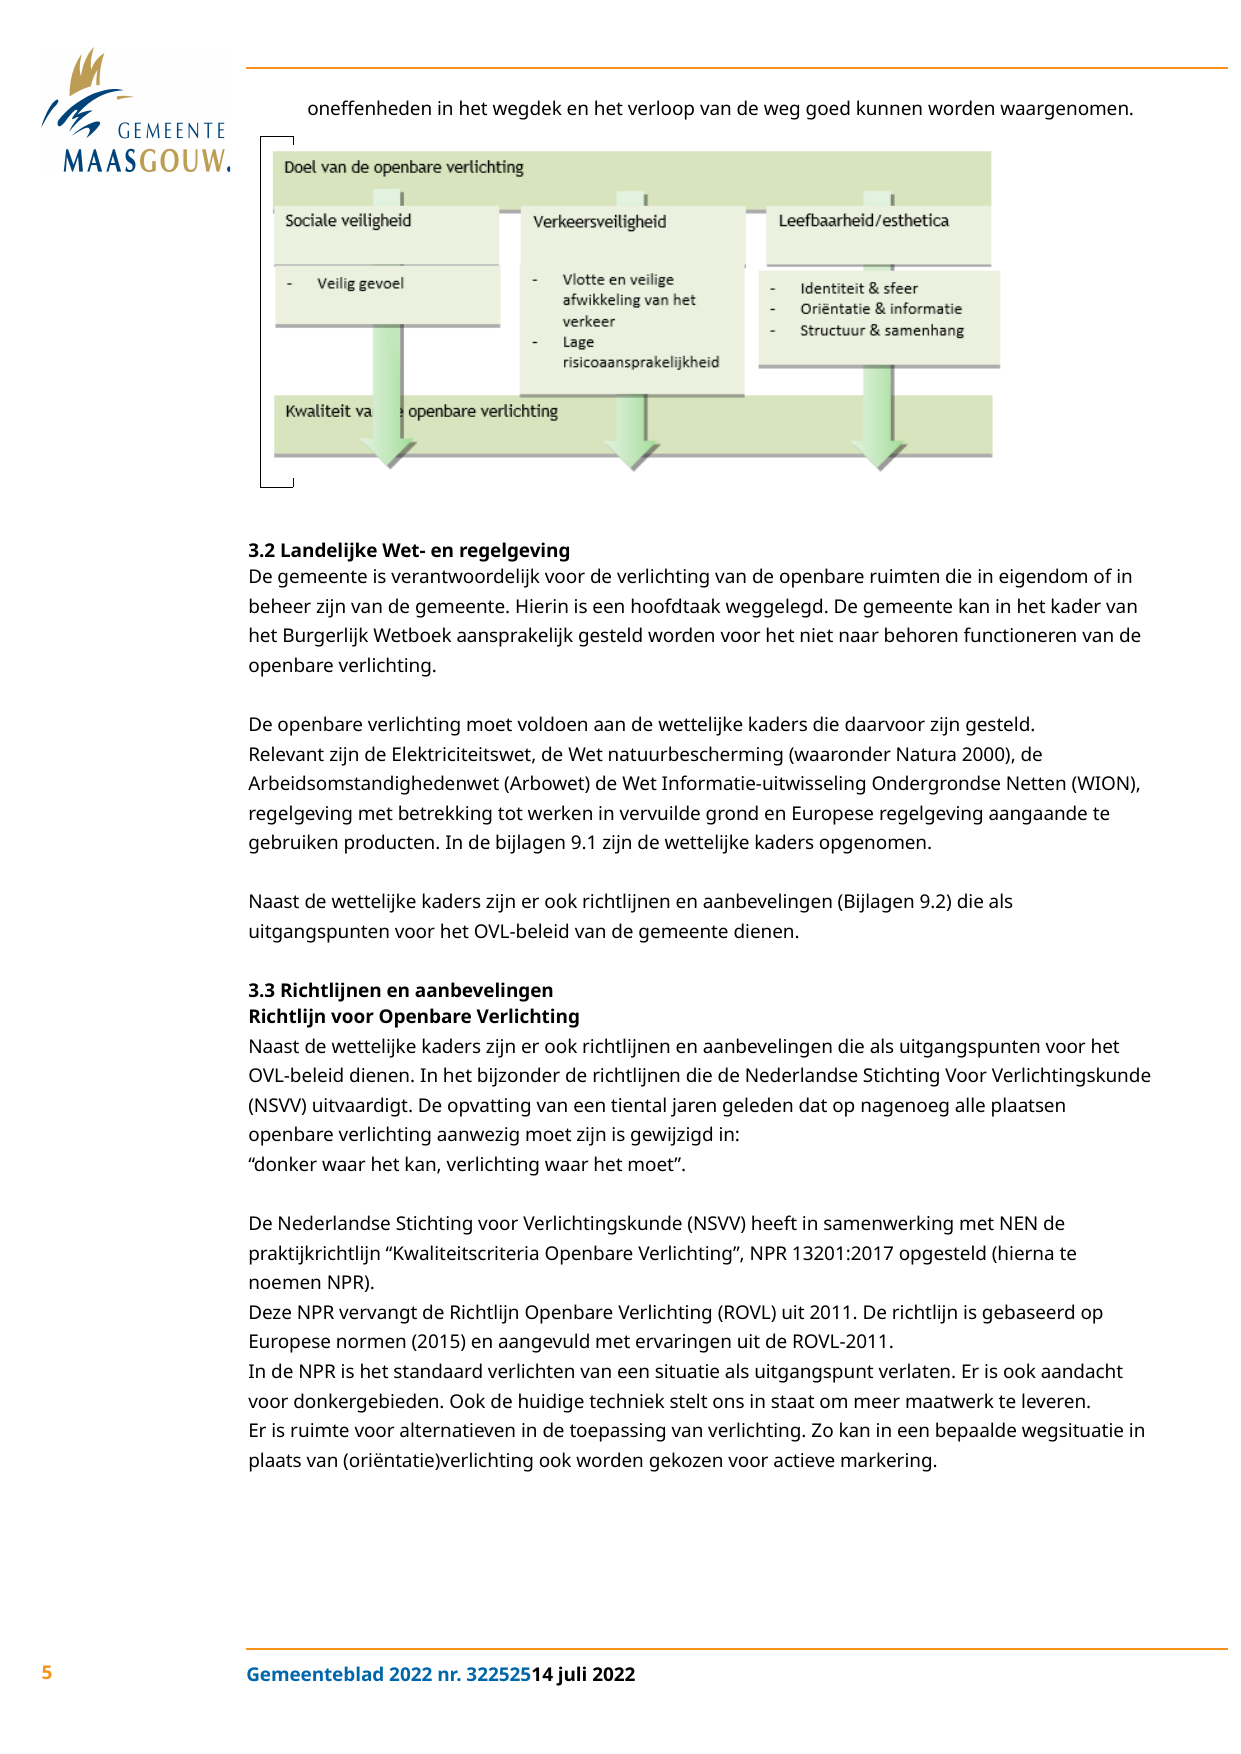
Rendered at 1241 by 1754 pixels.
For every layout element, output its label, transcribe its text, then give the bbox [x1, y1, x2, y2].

text De openbare verlichting moet voldoen aan de wettelijke kaders die daarvoor zijn gesteld. [248, 711, 1152, 737]
text De Nederlandse Stichting voor Verlichtingskunde (NSVV) heeft in samenwerking met NEN de praktijkrichtlijn “Kwaliteitscriteria Openbare Verlichting”, NPR 13201:2017 opgesteld (hierna te noemen NPR). [248, 1210, 1152, 1295]
text 3.3 Richtlijnen en aanbevelingen [248, 977, 1152, 1003]
text Er is ruimte voor alternatieven in de toepassing van verlichting. Zo kan in een bepaalde wegsituatie in plaats van (oriëntatie)verlichting ook worden gekozen voor actieve markering. [248, 1417, 1152, 1473]
text “donker waar het kan, verlichting waar het moet”. [248, 1151, 1152, 1177]
text Naast de wettelijke kaders zijn er ook richtlijnen en aanbevelingen die als uitgangspunten voor het OVL-beleid dienen. In het bijzonder de richtlijnen die de Nederlandse Stichting Voor Verlichtingskunde (NSVV) uitvaardigt. De opvatting van een tiental jaren geleden dat op nagenoeg alle plaatsen openbare verlichting aanwezig moet zijn is gewijzigd in: [248, 1033, 1152, 1147]
picture [268, 145, 1008, 478]
text In de NPR is het standaard verlichten van een situatie als uitgangspunt verlaten. Er is ook aandacht voor donkergebieden. Ook de huidige techniek stelt ons in staat om meer maatwerk te leveren. [248, 1358, 1152, 1413]
text De gemeente is verantwoordelijk voor de verlichting van de openbare ruimten die in eigendom of in beheer zijn van de gemeente. Hierin is een hoofdtaak weggelegd. De gemeente kan in het kader van het Burgerlijk Wetboek aansprakelijk gesteld worden voor het niet naar behoren functioneren van de openbare verlichting. [248, 563, 1152, 678]
text Richtlijn voor Openbare Verlichting [248, 1003, 1152, 1029]
picture [41, 47, 231, 172]
text Deze NPR vervangt de Richtlijn Openbare Verlichting (ROVL) uit 2011. De richtlijn is gebaseerd op Europese normen (2015) en aangevuld met ervaringen uit de ROVL-2011. [248, 1299, 1152, 1354]
text Relevant zijn de Elektriciteitswet, de Wet natuurbescherming (waaronder Natura 2000), de Arbeidsomstandighedenwet (Arbowet) de Wet Informatie-uitwisseling Ondergrondse Netten (WION), regelgeving met betrekking tot werken in vervuilde grond en Europese regelgeving aangaande te gebruiken producten. In de bijlagen 9.1 zijn de wettelijke kaders opgenomen. [248, 741, 1152, 855]
text Naast de wettelijke kaders zijn er ook richtlijnen en aanbevelingen (Bijlagen 9.2) die als uitgangspunten voor het OVL-beleid van de gemeente dienen. [248, 889, 1152, 944]
text 3.2 Landelijke Wet- en regelgeving [248, 538, 1152, 563]
list oneffenheden in het wegdek en het verloop van de weg goed kunnen worden waargenomen. [248, 95, 1152, 121]
